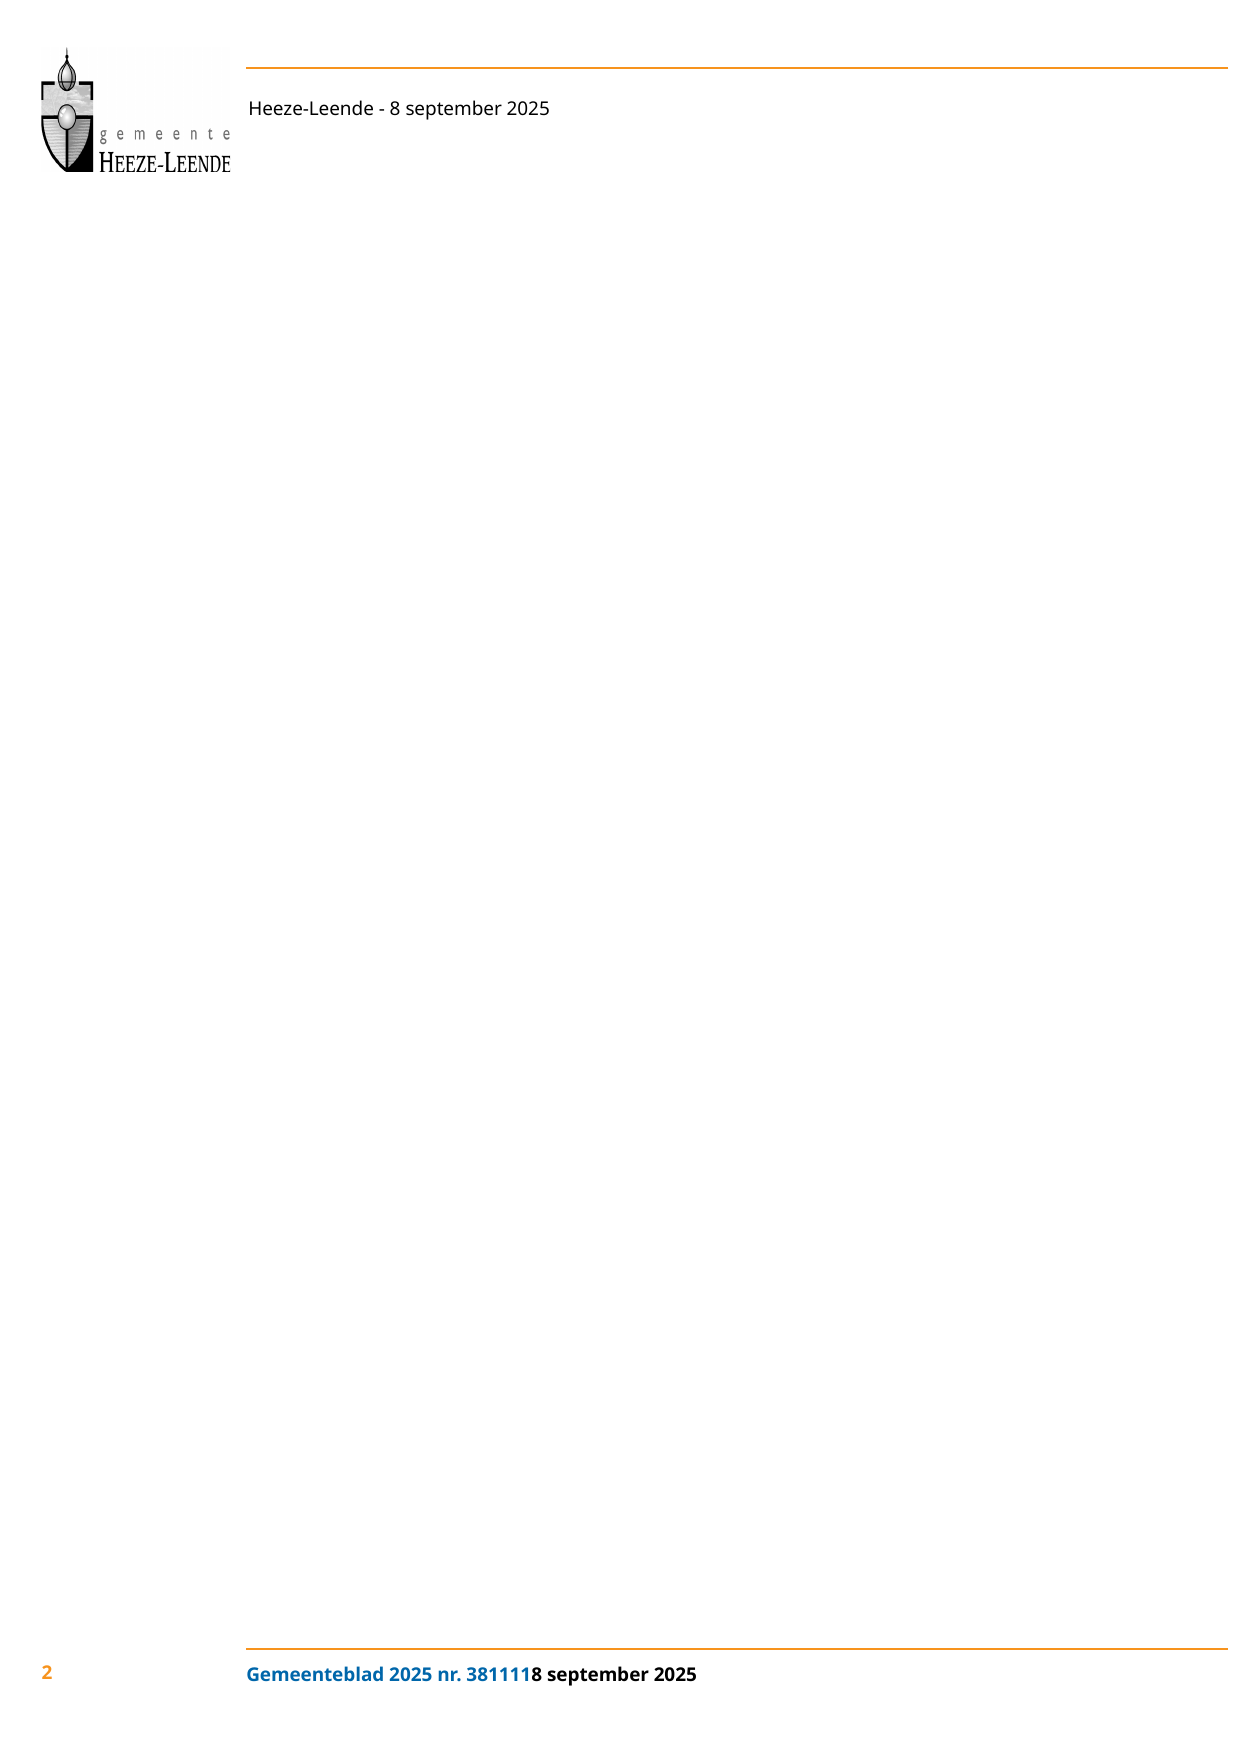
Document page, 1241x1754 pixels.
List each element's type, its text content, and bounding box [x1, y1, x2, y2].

text Heeze-Leende - 8 september 2025 [248, 95, 1152, 121]
picture [41, 47, 231, 172]
